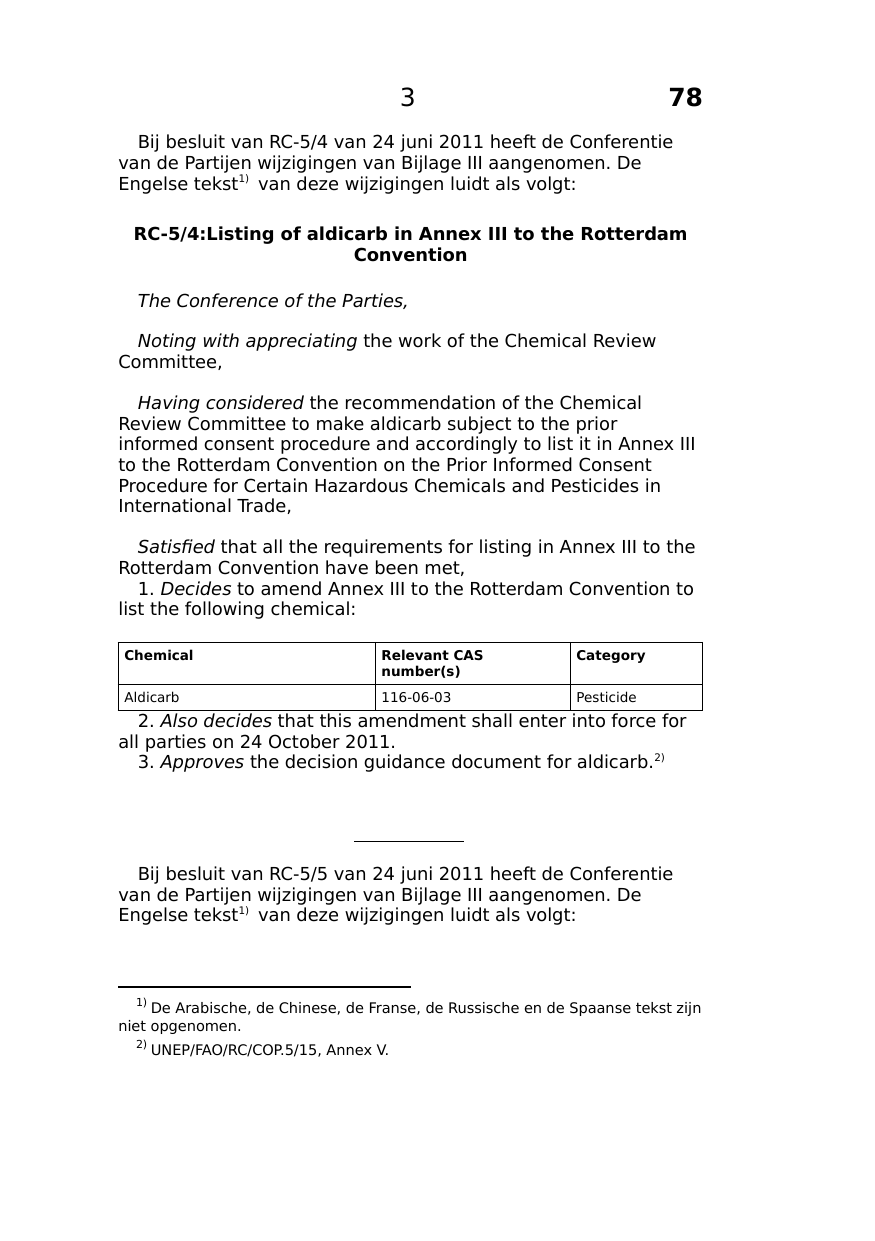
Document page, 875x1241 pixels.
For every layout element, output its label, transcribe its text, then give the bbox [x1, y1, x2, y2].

table_header Category [571, 643, 702, 684]
text Bij besluit van RC-5/4 van 24 juni 2011 heeft de Conferentie van de Partijen wijzigingen van Bijlage III aangenomen. De Engelse tekst van deze wijzigingen luidt als volgt: [118, 132, 703, 194]
text Satisfied that all the requirements for listing in Annex III to the Rotterdam Convention have been met, [118, 537, 703, 578]
table_cell Pesticide [571, 685, 702, 710]
subtitle RC-5/4:Listing of aldicarb in Annex III to the Rotterdam Convention [118, 224, 703, 266]
text Bij besluit van RC-5/5 van 24 juni 2011 heeft de Conferentie van de Partijen wijzigingen van Bijlage III aangenomen. De Engelse tekst van deze wijzigingen luidt als volgt: [118, 864, 703, 926]
text De Arabische, de Chinese, de Franse, de Russische en de Spaanse tekst zijn niet opgenomen. [118, 996, 703, 1035]
text 2. Also decides that this amendment shall enter into force for all parties on 24 October 2011. [118, 711, 703, 752]
table_header Relevant CAS number(s) [376, 643, 570, 684]
text UNEP/FAO/RC/COP.5/15, Annex V. [118, 1038, 703, 1060]
table_cell 116-06-03 [376, 685, 570, 710]
table_header Chemical [119, 643, 375, 684]
text 3. Approves the decision guidance document for aldicarb. [118, 752, 703, 773]
text Noting with appreciating the work of the Chemical Review Committee, [118, 331, 703, 373]
text Having considered the recommendation of the Chemical Review Committee to make aldicarb subject to the prior informed consent procedure and accordingly to list it in Annex III to the Rotterdam Convention on the Prior Informed Consent Procedure for Certain Hazardous Chemicals and Pesticides in International Trade, [118, 393, 703, 517]
text The Conference of the Parties, [118, 291, 703, 311]
table_cell Aldicarb [119, 685, 375, 710]
text 1. Decides to amend Annex III to the Rotterdam Convention to list the following chemical: [118, 578, 703, 620]
